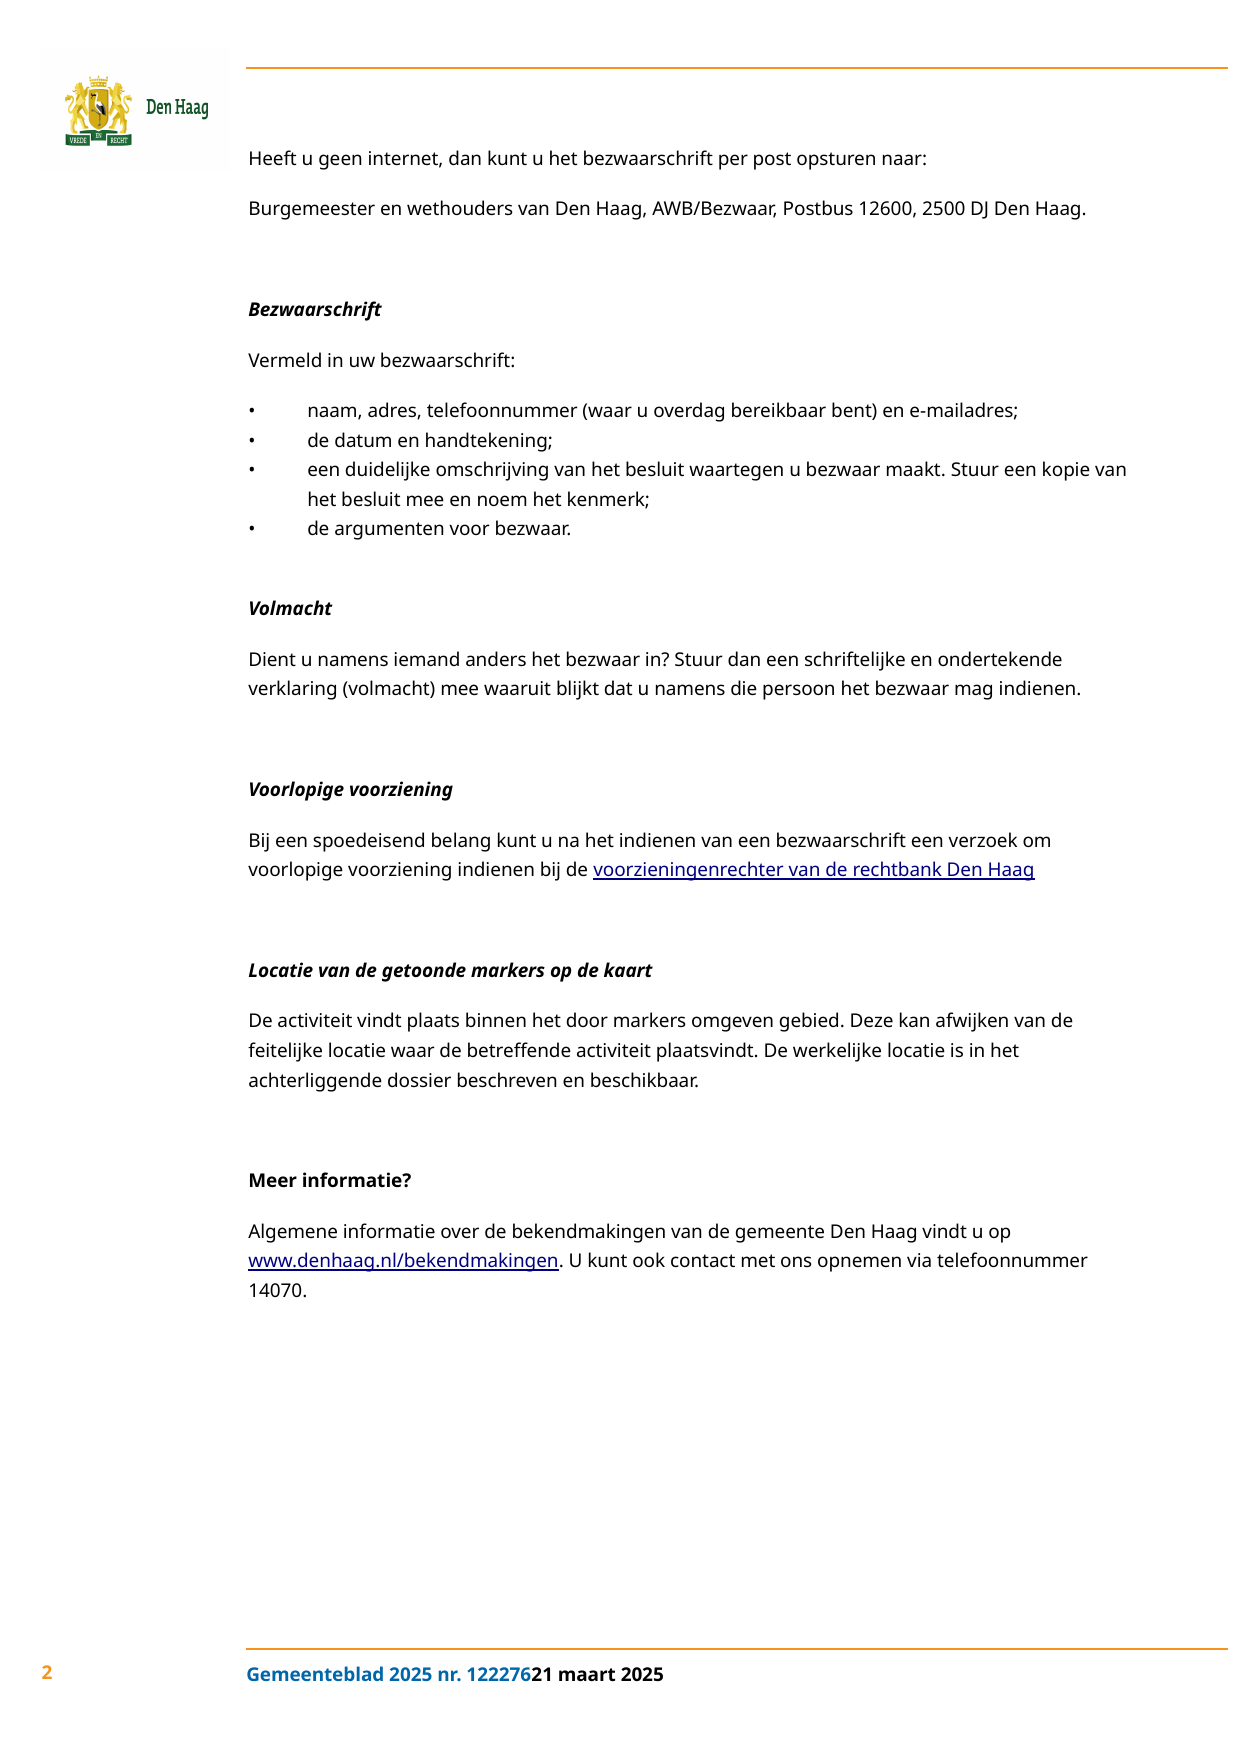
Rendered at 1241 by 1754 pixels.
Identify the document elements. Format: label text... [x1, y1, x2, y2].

text Heeft u geen internet, dan kunt u het bezwaarschrift per post opsturen naar: [248, 145, 1152, 171]
text Vermeld in uw bezwaarschrift: [248, 347, 1152, 373]
picture [41, 47, 231, 172]
text Volmacht [248, 596, 1152, 621]
list de datum en handtekening; [248, 427, 1152, 453]
list naam, adres, telefoonnummer (waar u overdag bereikbaar bent) en e-mailadres; [248, 397, 1152, 423]
text Burgemeester en wethouders van Den Haag, AWB/Bezwaar, Postbus 12600, 2500 DJ Den Haag. [248, 196, 1152, 221]
list een duidelijke omschrijving van het besluit waartegen u bezwaar maakt. Stuur een kopie van het besluit mee en noem het kenmerk; [248, 456, 1152, 512]
text De activiteit vindt plaats binnen het door markers omgeven gebied. Deze kan afwijken van de feitelijke locatie waar de betreffende activiteit plaatsvindt. De werkelijke locatie is in het achterliggende dossier beschreven en beschikbaar. [248, 1008, 1152, 1093]
list de argumenten voor bezwaar. [248, 516, 1152, 541]
text Meer informatie? [248, 1168, 1152, 1193]
text Dient u namens iemand anders het bezwaar in? Stuur dan een schriftelijke en ondertekende verklaring (volmacht) mee waaruit blijkt dat u namens die persoon het bezwaar mag indienen. [248, 646, 1152, 701]
text Bezwaarschrift [248, 296, 1152, 322]
text Locatie van de getoonde markers op de kaart [248, 957, 1152, 983]
text Algemene informatie over de bekendmakingen van de gemeente Den Haag vindt u op www.denhaag.nl/bekendmakingen. U kunt ook contact met ons opnemen via telefoonnummer 14070. [248, 1218, 1152, 1303]
text Voorlopige voorziening [248, 776, 1152, 802]
text Bij een spoedeisend belang kunt u na het indienen van een bezwaarschrift een verzoek om voorlopige voorziening indienen bij de voorzieningenrechter van de rechtbank Den Haag [248, 827, 1152, 882]
